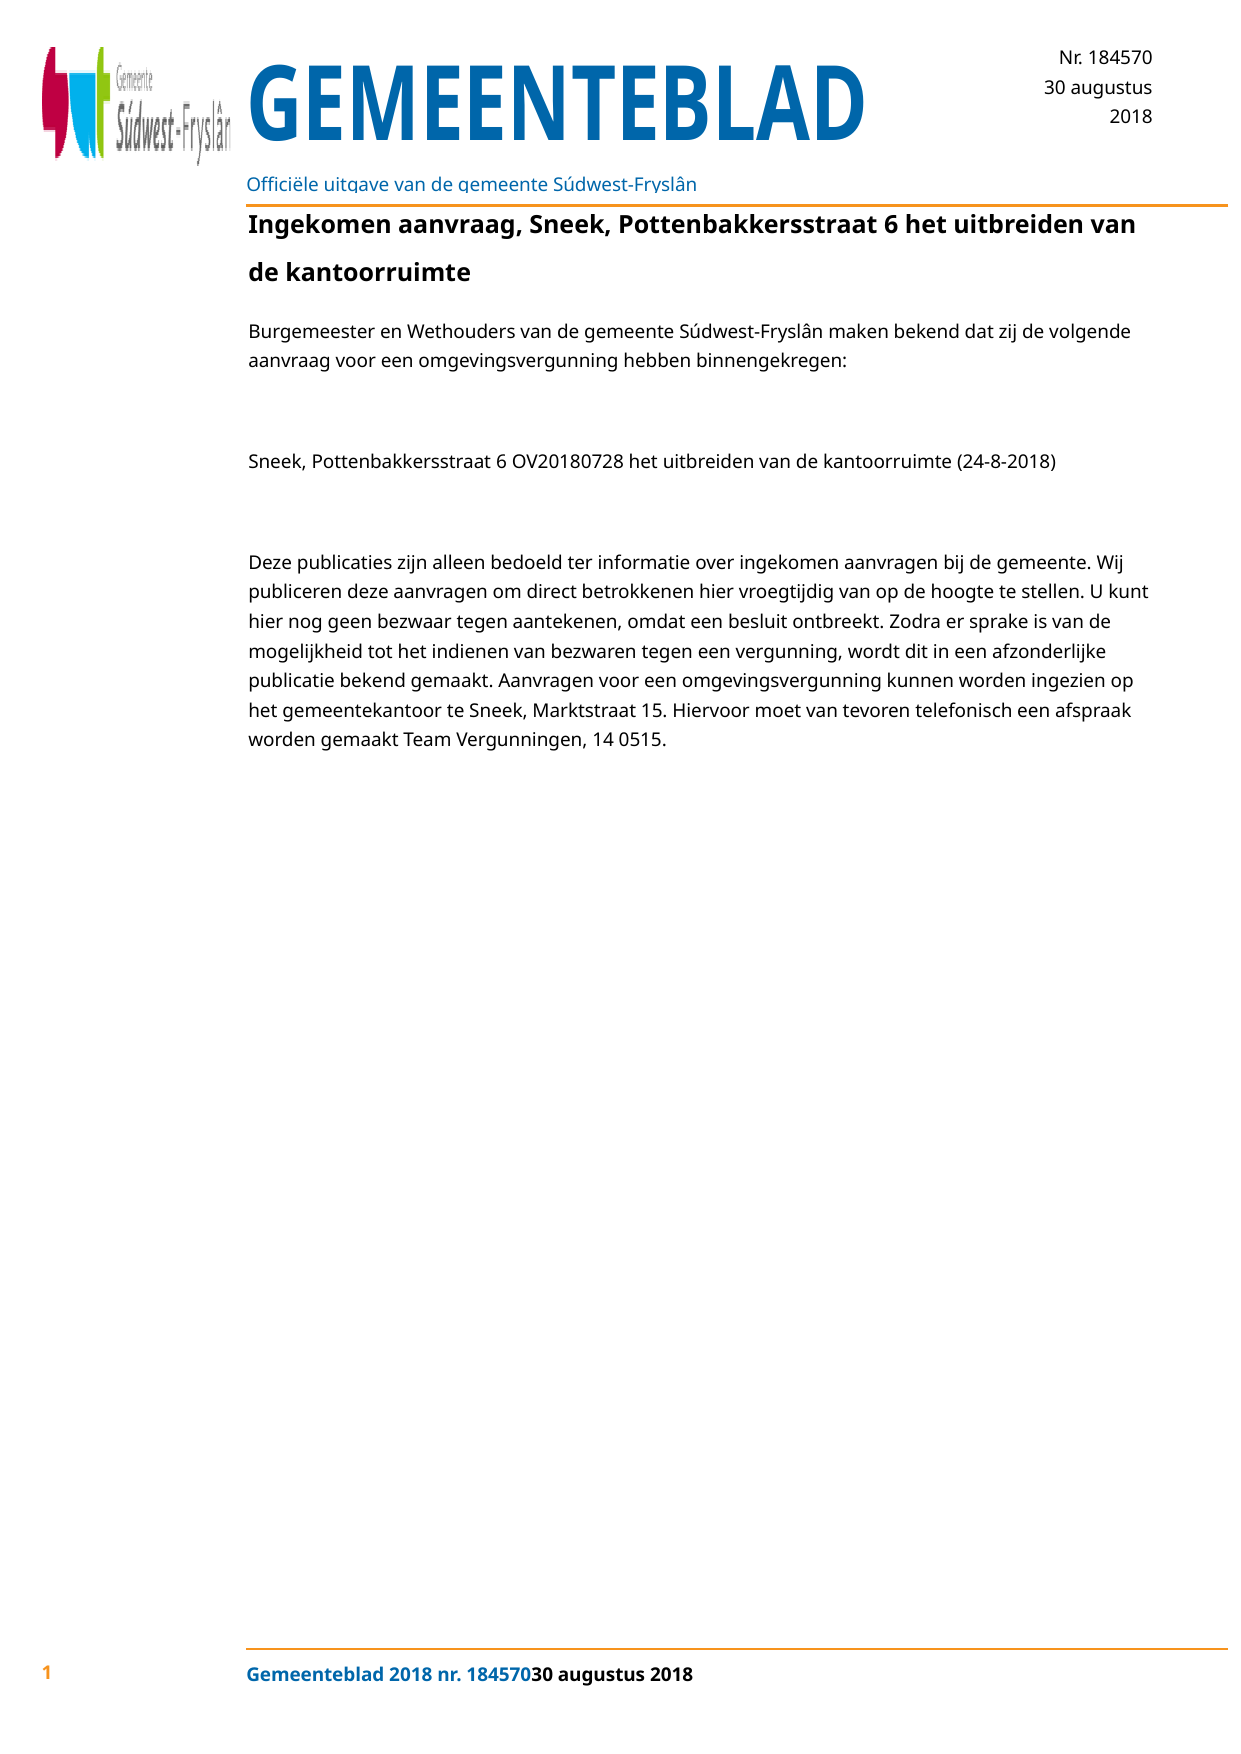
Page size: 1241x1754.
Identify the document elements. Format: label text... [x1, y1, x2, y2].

text Burgemeester en Wethouders van de gemeente Súdwest-Fryslân maken bekend dat zij de volgende aanvraag voor een omgevingsvergunning hebben binnengekregen: [248, 318, 1152, 373]
text Sneek, Pottenbakkersstraat 6 OV20180728 het uitbreiden van de kantoorruimte (24-8-2018) [248, 448, 1152, 474]
text Deze publicaties zijn alleen bedoeld ter informatie over ingekomen aanvragen bij de gemeente. Wij publiceren deze aanvragen om direct betrokkenen hier vroegtijdig van op de hoogte te stellen. U kunt hier nog geen bezwaar tegen aantekenen, omdat een besluit ontbreekt. Zodra er sprake is van de mogelijkheid tot het indienen van bezwaren tegen een vergunning, wordt dit in een afzonderlijke publicatie bekend gemaakt. Aanvragen voor een omgevingsvergunning kunnen worden ingezien op het gemeentekantoor te Sneek, Marktstraat 15. Hiervoor moet van tevoren telefonisch een afspraak worden gemaakt Team Vergunningen, 14 0515. [248, 549, 1152, 752]
picture [41, 47, 231, 172]
text Ingekomen aanvraag, Sneek, Pottenbakkersstraat 6 het uitbreiden van de kantoorruimte [248, 207, 1152, 288]
